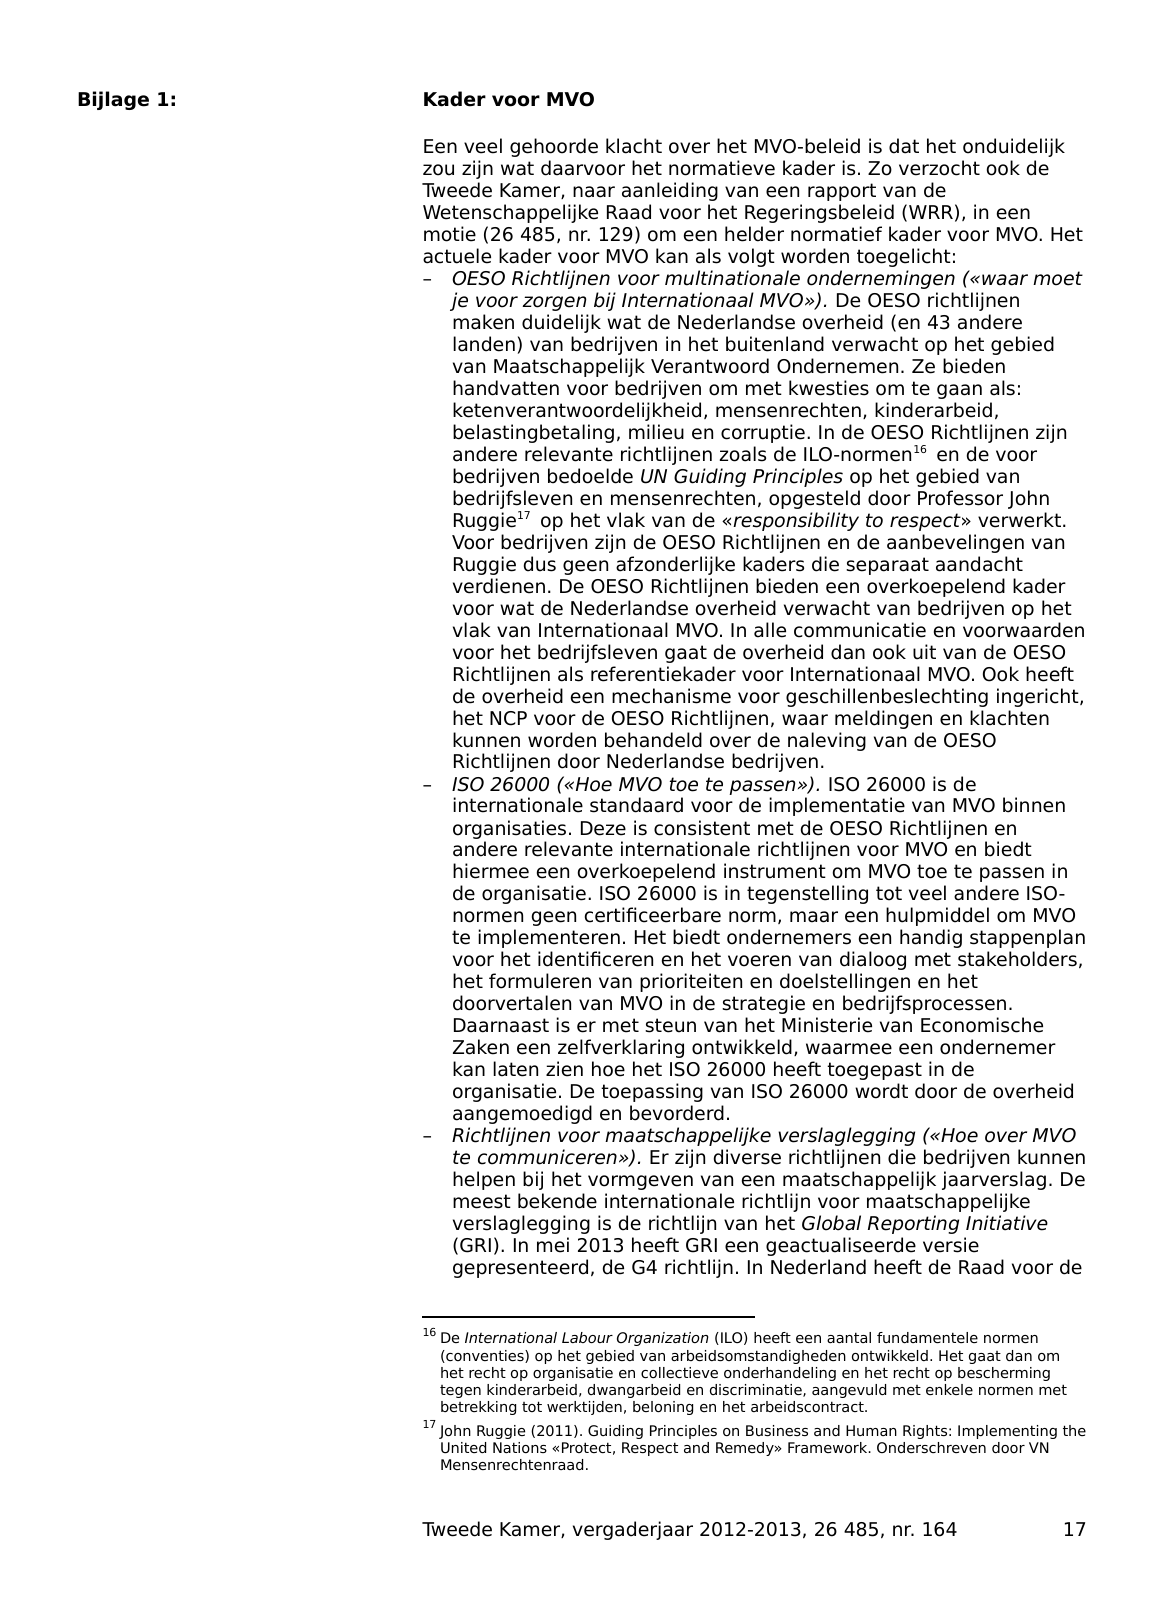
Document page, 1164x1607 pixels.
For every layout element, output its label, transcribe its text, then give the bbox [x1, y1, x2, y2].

text Een veel gehoorde klacht over het MVO-beleid is dat het onduidelijk zou zijn wat daarvoor het normatieve kader is. Zo verzocht ook de Tweede Kamer, naar aanleiding van een rapport van de Wetenschappelijke Raad voor het Regeringsbeleid (WRR), in een motie (26 485, nr. 129) om een helder normatief kader voor MVO. Het actuele kader voor MVO kan als volgt worden toegelicht: [422, 136, 1087, 268]
text – ISO 26000 («Hoe MVO toe te passen»). ISO 26000 is de internationale standaard voor de implementatie van MVO binnen organisaties. Deze is consistent met de OESO Richtlijnen en andere relevante internationale richtlijnen voor MVO en biedt hiermee een overkoepelend instrument om MVO toe te passen in de organisatie. ISO 26000 is in tegenstelling tot veel andere ISO-normen geen certificeerbare norm, maar een hulpmiddel om MVO te implementeren. Het biedt ondernemers een handig stappenplan voor het identificeren en het voeren van dialoog met stakeholders, het formuleren van prioriteiten en doelstellingen en het doorvertalen van MVO in de strategie en bedrijfsprocessen. Daarnaast is er met steun van het Ministerie van Economische Zaken een zelfverklaring ontwikkeld, waarmee een ondernemer kan laten zien hoe het ISO 26000 heeft toegepast in de organisatie. De toepassing van ISO 26000 wordt door de overheid aangemoedigd en bevorderd. [422, 773, 1087, 1125]
text – OESO Richtlijnen voor multinationale ondernemingen («waar moet je voor zorgen bij Internationaal MVO»). De OESO richtlijnen maken duidelijk wat de Nederlandse overheid (en 43 andere landen) van bedrijven in het buitenland verwacht op het gebied van Maatschappelijk Verantwoord Ondernemen. Ze bieden handvatten voor bedrijven om met kwesties om te gaan als: ketenverantwoordelijkheid, mensenrechten, kinderarbeid, belastingbetaling, milieu en corruptie. In de OESO Richtlijnen zijn andere relevante richtlijnen zoals de ILO-normen en de voor bedrijven bedoelde UN Guiding Principles op het gebied van bedrijfsleven en mensenrechten, opgesteld door Professor John Ruggie op het vlak van de «responsibility to respect» verwerkt. Voor bedrijven zijn de OESO Richtlijnen en de aanbevelingen van Ruggie dus geen afzonderlijke kaders die separaat aandacht verdienen. De OESO Richtlijnen bieden een overkoepelend kader voor wat de Nederlandse overheid verwacht van bedrijven op het vlak van Internationaal MVO. In alle communicatie en voorwaarden voor het bedrijfsleven gaat de overheid dan ook uit van de OESO Richtlijnen als referentiekader voor Internationaal MVO. Ook heeft de overheid een mechanisme voor geschillenbeslechting ingericht, het NCP voor de OESO Richtlijnen, waar meldingen en klachten kunnen worden behandeld over de naleving van de OESO Richtlijnen door Nederlandse bedrijven. [422, 268, 1087, 773]
subtitle Bijlage 1: Kader voor MVO [77, 89, 1087, 111]
text – Richtlijnen voor maatschappelijke verslaglegging («Hoe over MVO te communiceren»). Er zijn diverse richtlijnen die bedrijven kunnen helpen bij het vormgeven van een maatschappelijk jaarverslag. De meest bekende internationale richtlijn voor maatschappelijke verslaglegging is de richtlijn van het Global Reporting Initiative (GRI). In mei 2013 heeft GRI een geactualiseerde versie gepresenteerd, de G4 richtlijn. In Nederland heeft de Raad voor de [422, 1125, 1087, 1279]
text De International Labour Organization (ILO) heeft een aantal fundamentele normen (conventies) op het gebied van arbeidsomstandigheden ontwikkeld. Het gaat dan om het recht op organisatie en collectieve onderhandeling en het recht op bescherming tegen kinderarbeid, dwangarbeid en discriminatie, aangevuld met enkele normen met betrekking tot werktijden, beloning en het arbeidscontract. [422, 1326, 1087, 1416]
text John Ruggie (2011). Guiding Principles on Business and Human Rights: Implementing the United Nations «Protect, Respect and Remedy» Framework. Onderschreven door VN Mensenrechtenraad. [422, 1418, 1087, 1474]
